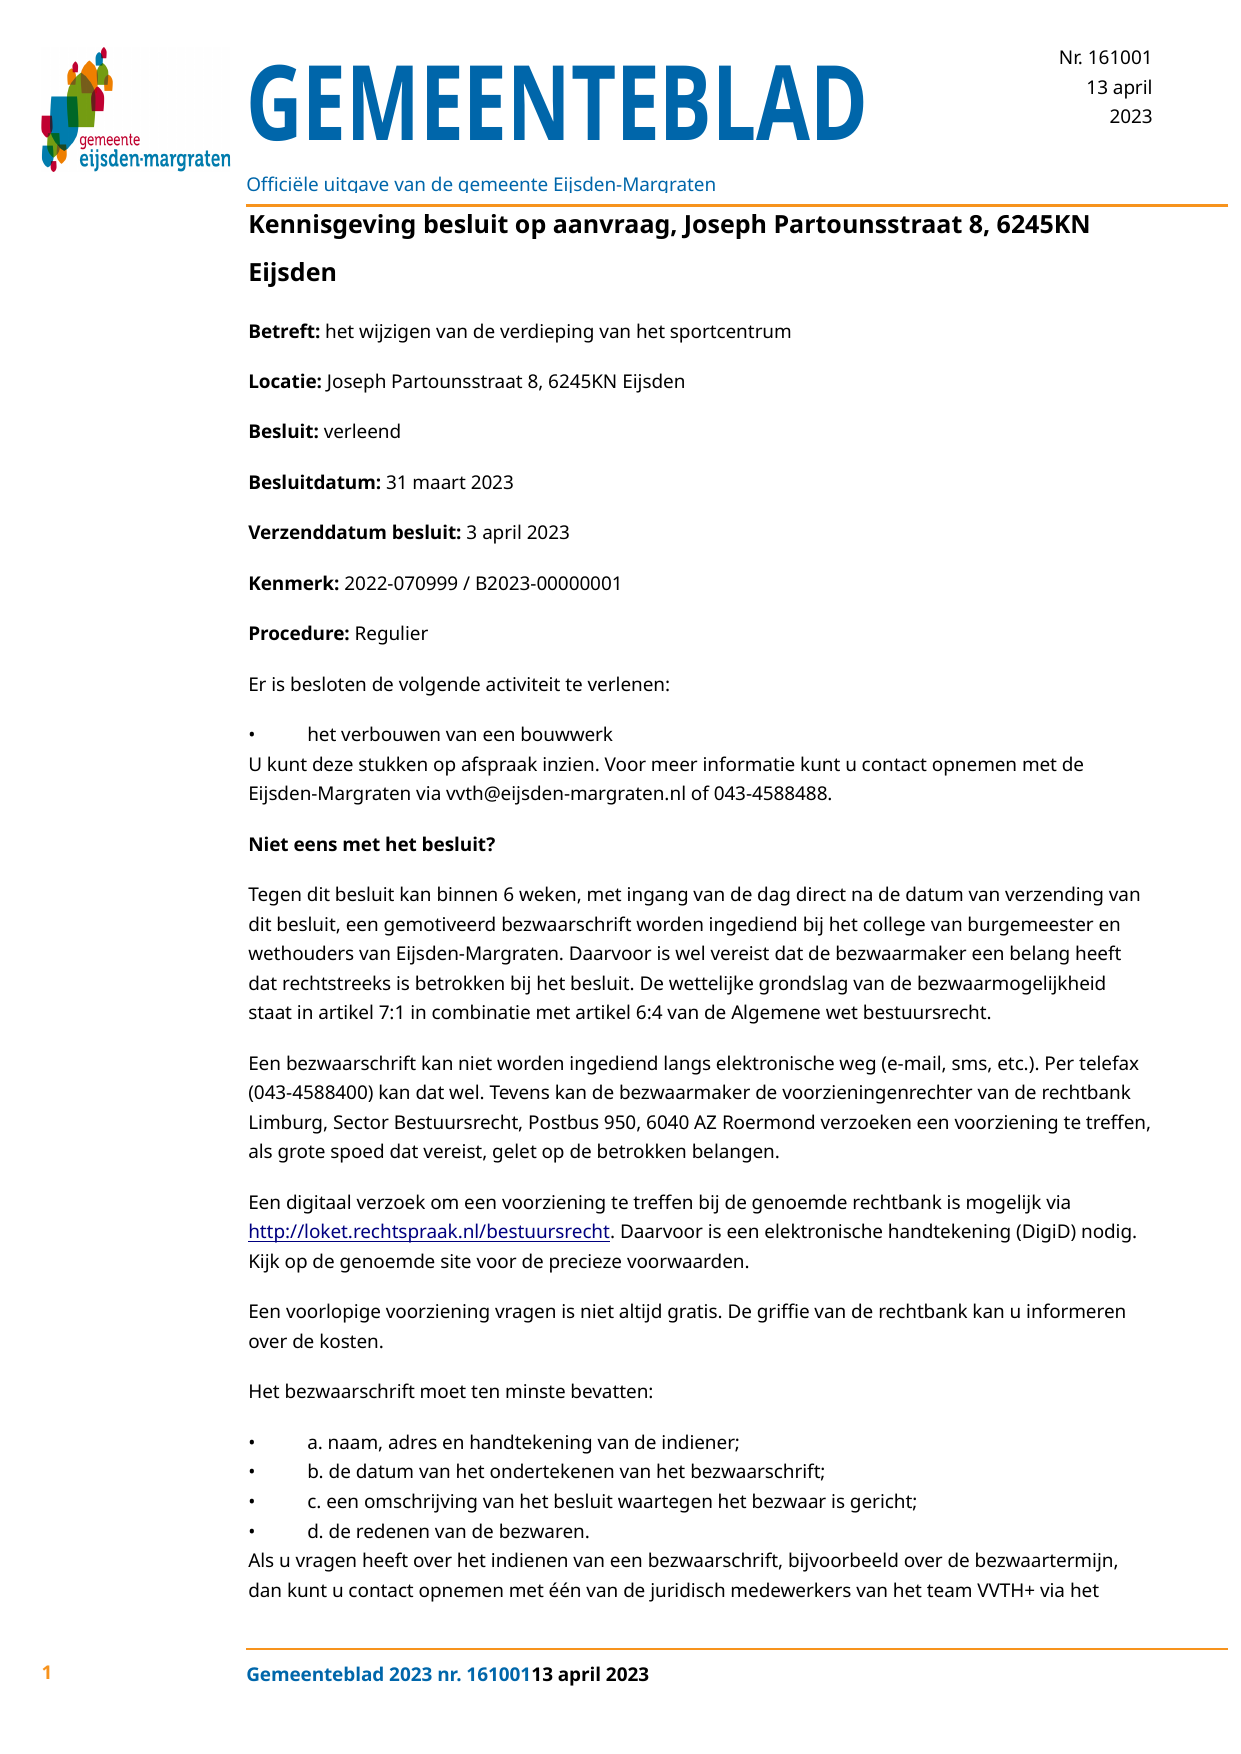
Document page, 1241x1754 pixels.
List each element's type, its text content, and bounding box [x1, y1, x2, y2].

list b. de datum van het ondertekenen van het bezwaarschrift; [248, 1459, 1152, 1484]
text Kenmerk: 2022-070999 / B2023-00000001 [248, 570, 1152, 596]
picture [41, 47, 231, 172]
list a. naam, adres en handtekening van de indiener; [248, 1429, 1152, 1455]
text Betreft: het wijzigen van de verdieping van het sportcentrum [248, 318, 1152, 344]
text Niet eens met het besluit? [248, 831, 1152, 857]
text Een voorlopige voorziening vragen is niet altijd gratis. De griffie van de rechtbank kan u informeren over de kosten. [248, 1299, 1152, 1354]
text Kennisgeving besluit op aanvraag, Joseph Partounsstraat 8, 6245KN Eijsden [248, 207, 1152, 288]
text Verzenddatum besluit: 3 april 2023 [248, 519, 1152, 545]
text Tegen dit besluit kan binnen 6 weken, met ingang van de dag direct na de datum van verzending van dit besluit, een gemotiveerd bezwaarschrift worden ingediend bij het college van burgemeester en wethouders van Eijsden-Margraten. Daarvoor is wel vereist dat de bezwaarmaker een belang heeft dat rechtstreeks is betrokken bij het besluit. De wettelijke grondslag van de bezwaarmogelijkheid staat in artikel 7:1 in combinatie met artikel 6:4 van de Algemene wet bestuursrecht. [248, 881, 1152, 1025]
text Besluitdatum: 31 maart 2023 [248, 469, 1152, 495]
text Besluit: verleend [248, 419, 1152, 444]
text Het bezwaarschrift moet ten minste bevatten: [248, 1379, 1152, 1404]
text Een digitaal verzoek om een voorziening te treffen bij de genoemde rechtbank is mogelijk via http://loket.rechtspraak.nl/bestuursrecht. Daarvoor is een elektronische handtekening (DigiD) nodig. Kijk op de genoemde site voor de precieze voorwaarden. [248, 1189, 1152, 1274]
list c. een omschrijving van het besluit waartegen het bezwaar is gericht; [248, 1488, 1152, 1514]
list d. de redenen van de bezwaren. [248, 1518, 1152, 1544]
text U kunt deze stukken op afspraak inzien. Voor meer informatie kunt u contact opnemen met de Eijsden-Margraten via vvth@eijsden-margraten.nl of 043-4588488. [248, 751, 1152, 806]
text Een bezwaarschrift kan niet worden ingediend langs elektronische weg (e-mail, sms, etc.). Per telefax (043-4588400) kan dat wel. Tevens kan de bezwaarmaker de voorzieningenrechter van de rechtbank Limburg, Sector Bestuursrecht, Postbus 950, 6040 AZ Roermond verzoeken een voorziening te treffen, als grote spoed dat vereist, gelet op de betrokken belangen. [248, 1050, 1152, 1164]
text Er is besloten de volgende activiteit te verlenen: [248, 671, 1152, 697]
list het verbouwen van een bouwwerk [248, 721, 1152, 747]
text Als u vragen heeft over het indienen van een bezwaarschrift, bijvoorbeeld over de bezwaartermijn, dan kunt u contact opnemen met één van de juridisch medewerkers van het team VVTH+ via het [248, 1547, 1152, 1603]
text Procedure: Regulier [248, 620, 1152, 646]
text Locatie: Joseph Partounsstraat 8, 6245KN Eijsden [248, 368, 1152, 394]
